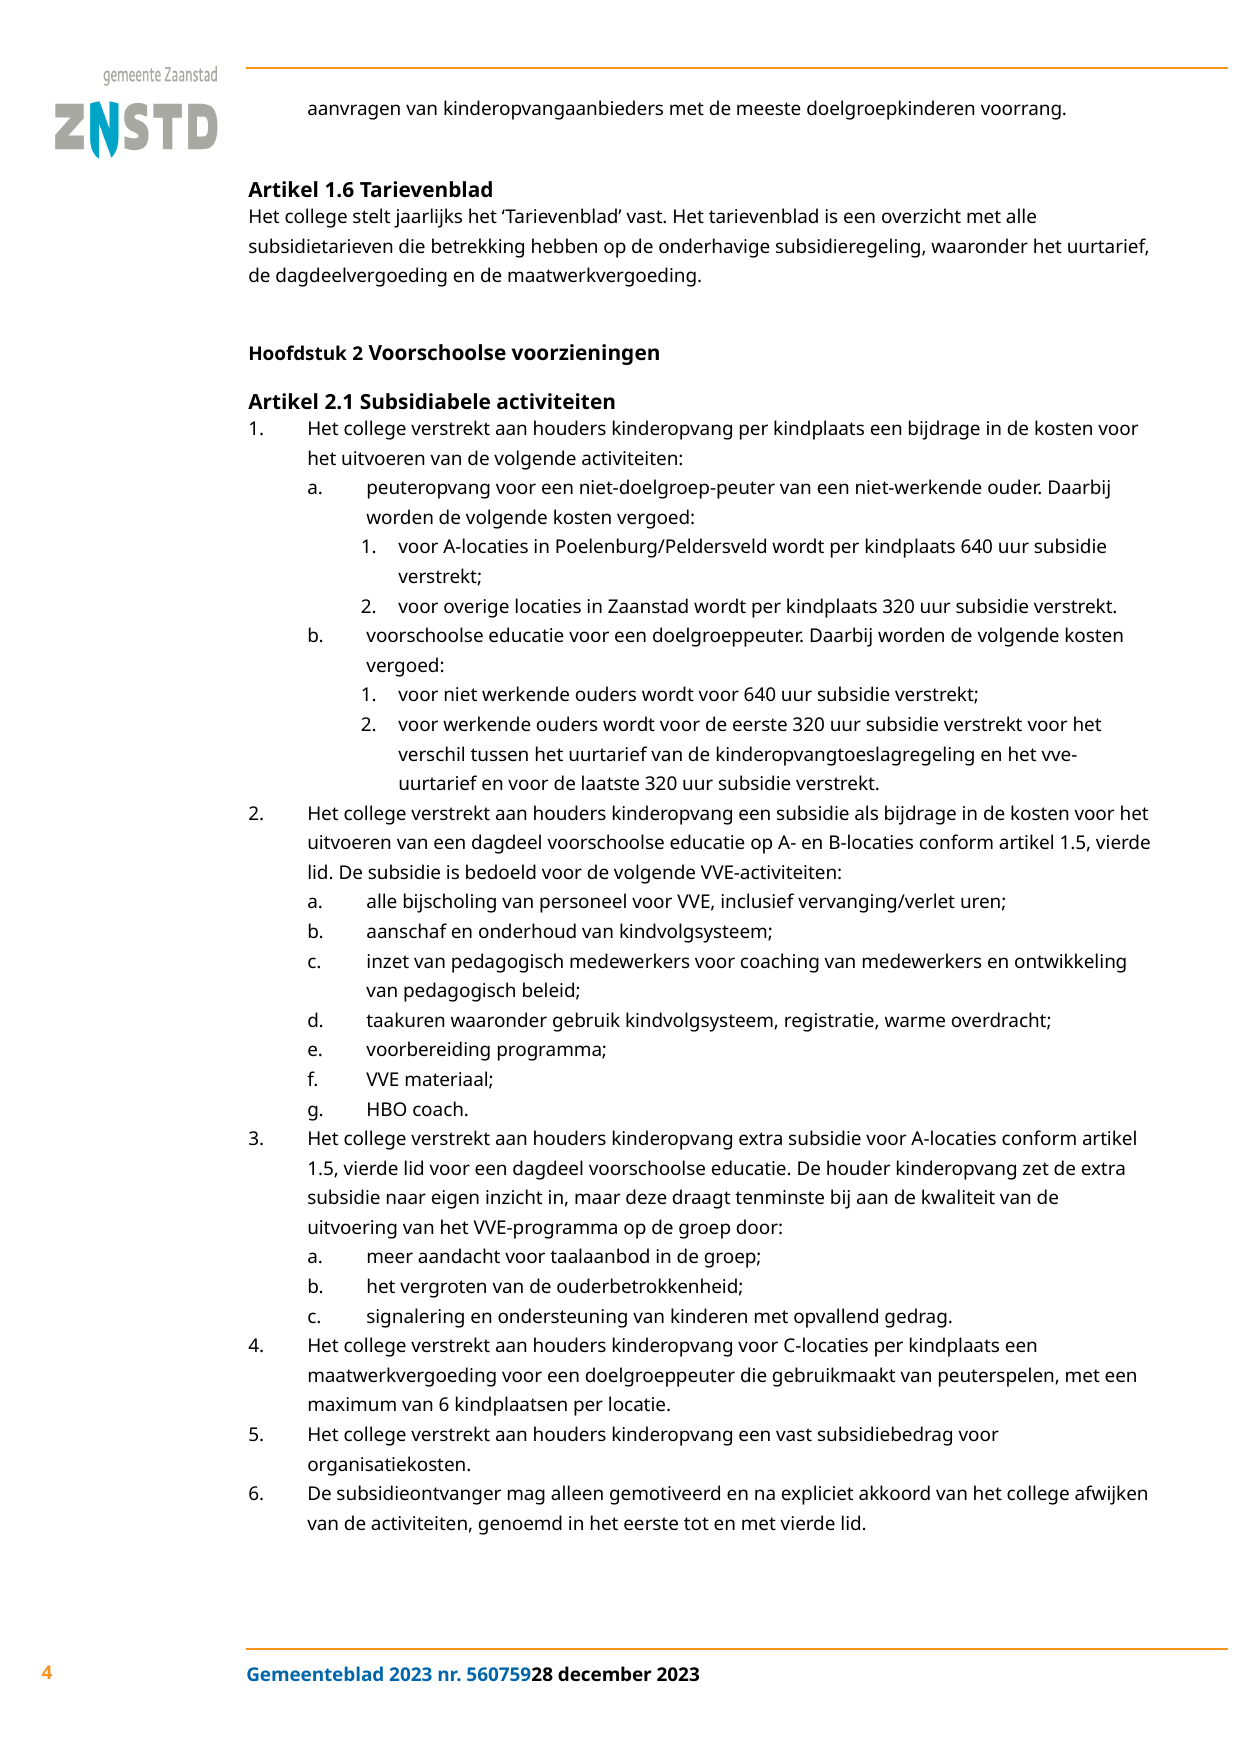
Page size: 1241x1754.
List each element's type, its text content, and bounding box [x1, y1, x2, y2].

list aanvragen van kinderopvangaanbieders met de meeste doelgroepkinderen voorrang. [248, 95, 1152, 121]
list signalering en ondersteuning van kinderen met opvallend gedrag. [307, 1303, 1152, 1328]
list voorbereiding programma; [307, 1037, 1152, 1062]
list inzet van pedagogisch medewerkers voor coaching van medewerkers en ontwikkeling van pedagogisch beleid; [307, 948, 1152, 1003]
picture [41, 47, 231, 172]
list Het college verstrekt aan houders kinderopvang een vast subsidiebedrag voor organisatiekosten. [248, 1421, 1152, 1476]
list voor niet werkende ouders wordt voor 640 uur subsidie verstrekt; [361, 682, 1152, 707]
list voor overige locaties in Zaanstad wordt per kindplaats 320 uur subsidie verstrekt. [361, 593, 1152, 618]
text Artikel 1.6 Tarievenblad [248, 175, 1152, 203]
list voor A-locaties in Poelenburg/Peldersveld wordt per kindplaats 640 uur subsidie verstrekt; [361, 534, 1152, 589]
list peuteropvang voor een niet-doelgroep-peuter van een niet-werkende ouder. Daarbij worden de volgende kosten vergoed: [307, 474, 1152, 530]
list taakuren waaronder gebruik kindvolgsysteem, registratie, warme overdracht; [307, 1007, 1152, 1033]
list voorschoolse educatie voor een doelgroeppeuter. Daarbij worden de volgende kosten vergoed: [307, 622, 1152, 678]
list HBO coach. [307, 1096, 1152, 1121]
list voor werkende ouders wordt voor de eerste 320 uur subsidie verstrekt voor het verschil tussen het uurtarief van de kinderopvangtoeslagregeling en het vve-uurtarief en voor de laatste 320 uur subsidie verstrekt. [361, 711, 1152, 796]
text Het college stelt jaarlijks het ‘Tarievenblad’ vast. Het tarievenblad is een overzicht met alle subsidietarieven die betrekking hebben op de onderhavige subsidieregeling, waaronder het uurtarief, de dagdeelvergoeding en de maatwerkvergoeding. [248, 203, 1152, 288]
list De subsidieontvanger mag alleen gemotiveerd en na expliciet akkoord van het college afwijken van de activiteiten, genoemd in het eerste tot en met vierde lid. [248, 1480, 1152, 1536]
list meer aandacht voor taalaanbod in de groep; [307, 1244, 1152, 1269]
list het vergroten van de ouderbetrokkenheid; [307, 1273, 1152, 1299]
list Het college verstrekt aan houders kinderopvang voor C-locaties per kindplaats een maatwerkvergoeding voor een doelgroeppeuter die gebruikmaakt van peuterspelen, met een maximum van 6 kindplaatsen per locatie. [248, 1332, 1152, 1417]
list alle bijscholing van personeel voor VVE, inclusief vervanging/verlet uren; [307, 889, 1152, 914]
list Het college verstrekt aan houders kinderopvang een subsidie als bijdrage in de kosten voor het uitvoeren van een dagdeel voorschoolse educatie op A- en B-locaties conform artikel 1.5, vierde lid. De subsidie is bedoeld voor de volgende VVE-activiteiten: [248, 800, 1152, 885]
text Hoofdstuk 2 Voorschoolse voorzieningen [248, 338, 1152, 366]
list Het college verstrekt aan houders kinderopvang per kindplaats een bijdrage in de kosten voor het uitvoeren van de volgende activiteiten: [248, 415, 1152, 471]
list Het college verstrekt aan houders kinderopvang extra subsidie voor A-locaties conform artikel 1.5, vierde lid voor een dagdeel voorschoolse educatie. De houder kinderopvang zet de extra subsidie naar eigen inzicht in, maar deze draagt tenminste bij aan de kwaliteit van de uitvoering van het VVE-programma op de groep door: [248, 1125, 1152, 1240]
text Artikel 2.1 Subsidiabele activiteiten [248, 387, 1152, 415]
list VVE materiaal; [307, 1066, 1152, 1092]
list aanschaf en onderhoud van kindvolgsysteem; [307, 918, 1152, 944]
